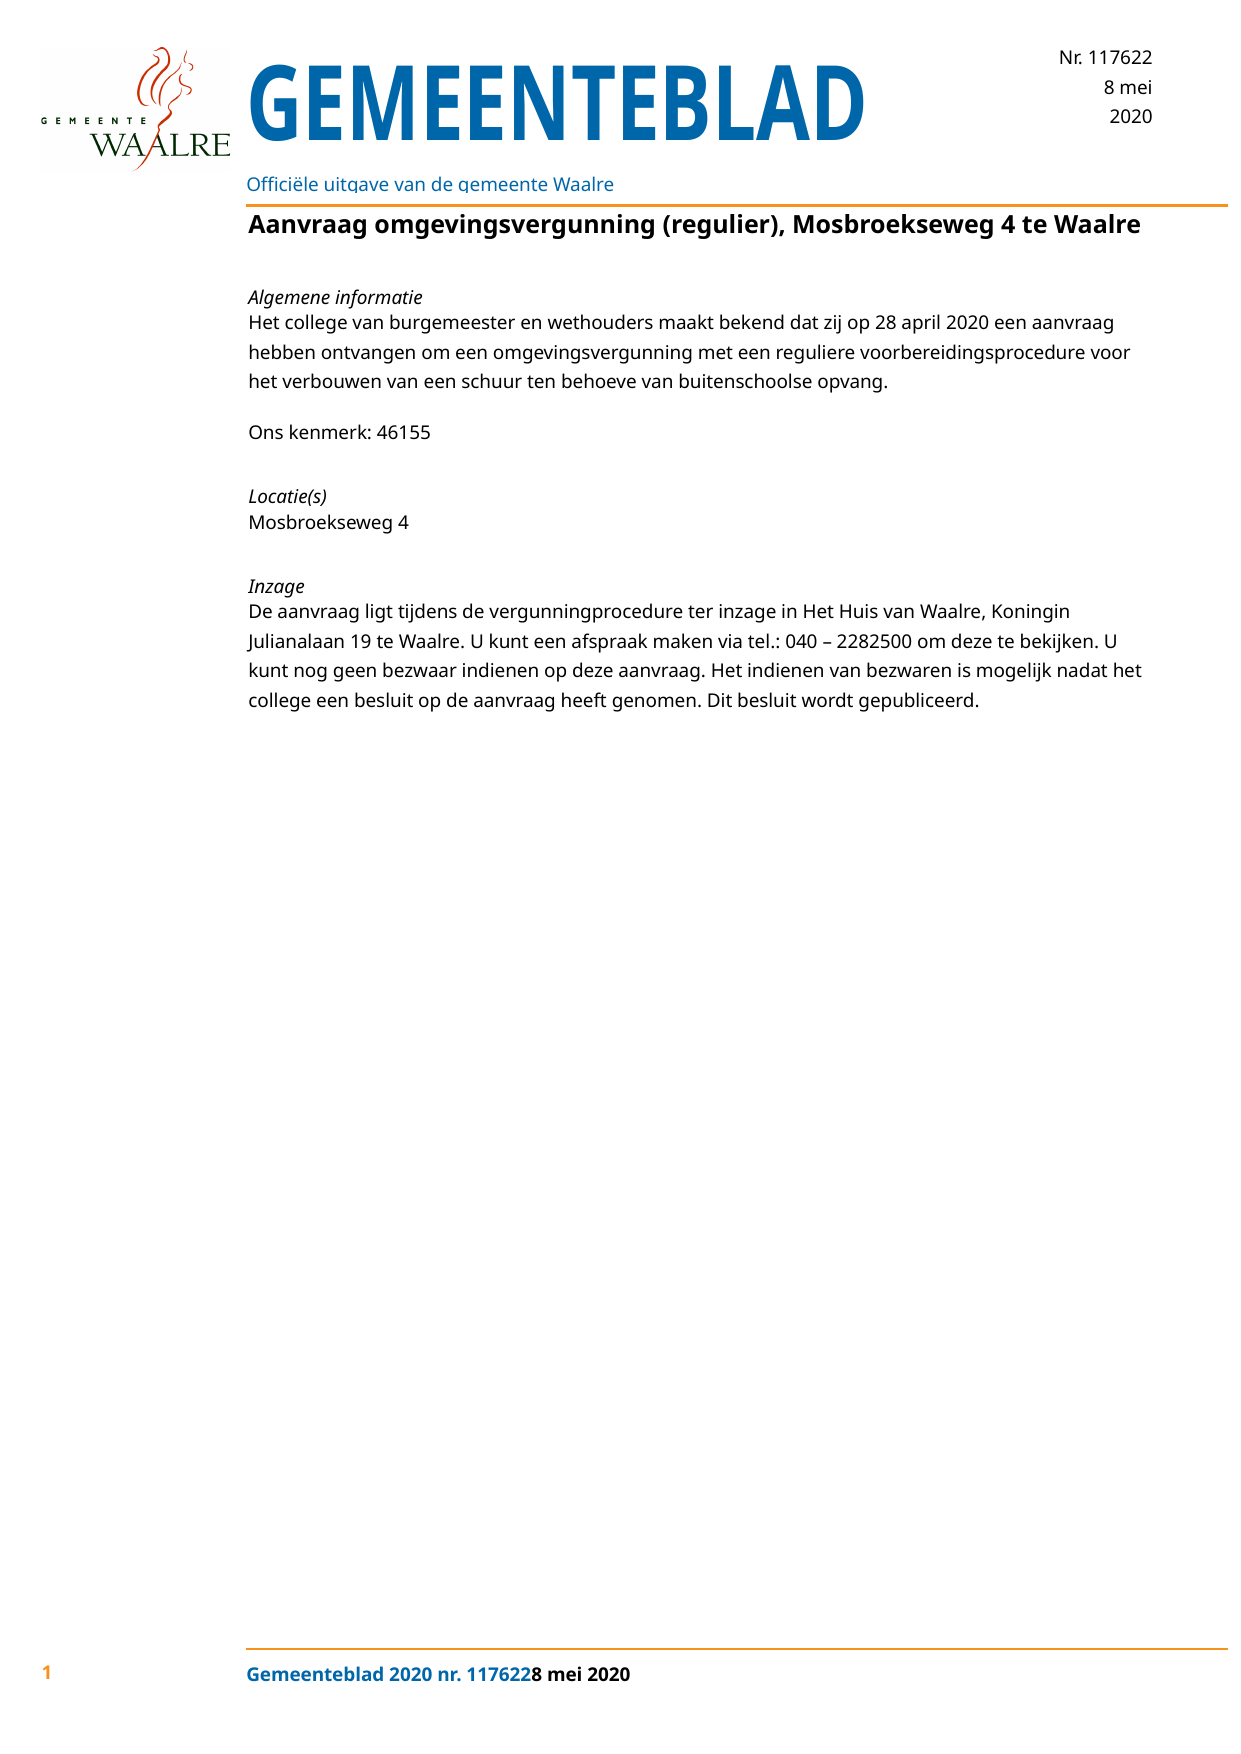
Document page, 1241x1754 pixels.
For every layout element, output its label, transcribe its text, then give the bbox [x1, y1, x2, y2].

text Aanvraag omgevingsvergunning (regulier), Mosbroekseweg 4 te Waalre [248, 207, 1152, 241]
text Het college van burgemeester en wethouders maakt bekend dat zij op 28 april 2020 een aanvraag hebben ontvangen om een omgevingsvergunning met een reguliere voorbereidingsprocedure voor het verbouwen van een schuur ten behoeve van buitenschoolse opvang. [248, 309, 1152, 394]
text Ons kenmerk: 46155 [248, 419, 1152, 445]
text Locatie(s) [248, 483, 1152, 509]
text Inzage [248, 573, 1152, 598]
text De aanvraag ligt tijdens de vergunningprocedure ter inzage in Het Huis van Waalre, Koningin Julianalaan 19 te Waalre. U kunt een afspraak maken via tel.: 040 – 2282500 om deze te bekijken. U kunt nog geen bezwaar indienen op deze aanvraag. Het indienen van bezwaren is mogelijk nadat het college een besluit op de aanvraag heeft genomen. Dit besluit wordt gepubliceerd. [248, 598, 1152, 713]
text Mosbroekseweg 4 [248, 509, 1152, 534]
text Algemene informatie [248, 284, 1152, 309]
picture [41, 47, 231, 172]
